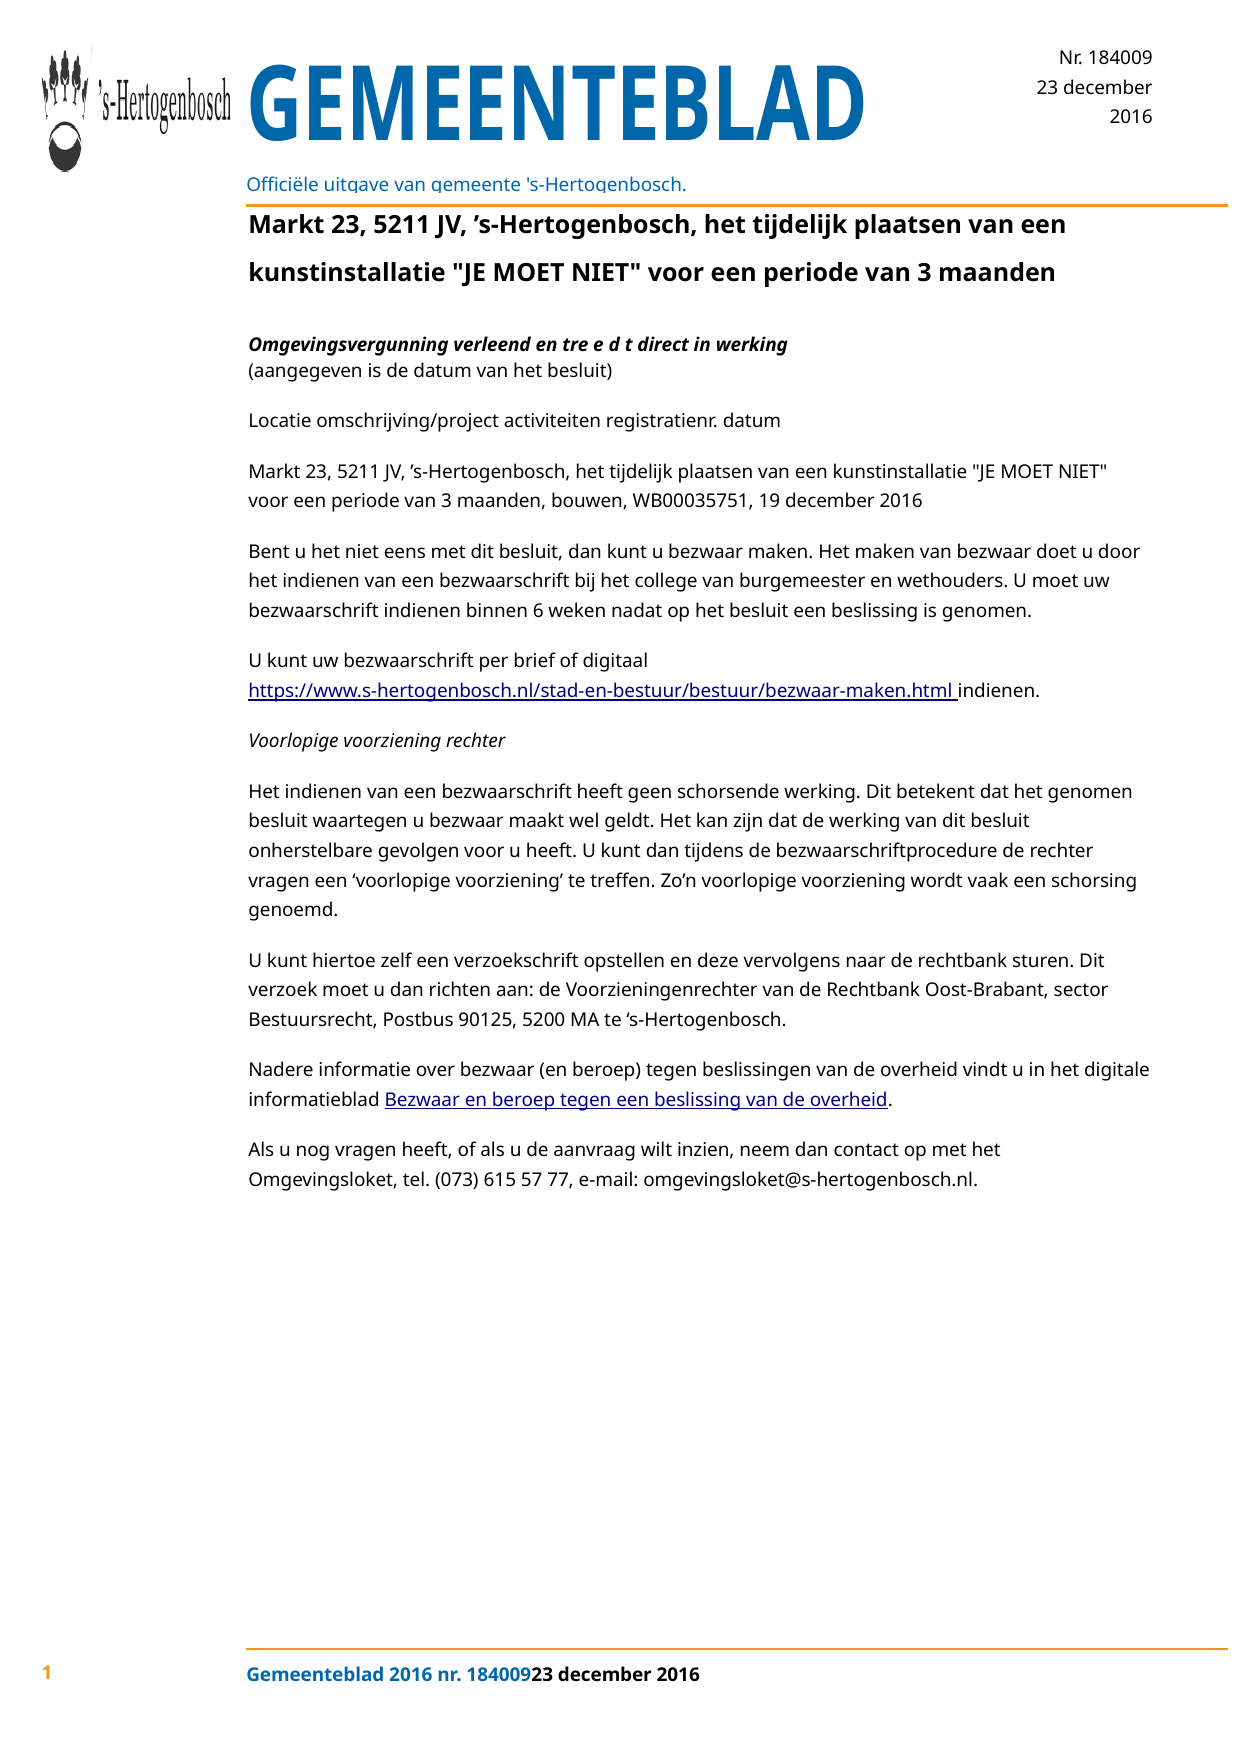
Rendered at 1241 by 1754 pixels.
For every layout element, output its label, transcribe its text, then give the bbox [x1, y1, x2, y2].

text Markt 23, 5211 JV, ’s-Hertogenbosch, het tijdelijk plaatsen van een kunstinstallatie "JE MOET NIET" voor een periode van 3 maanden, bouwen, WB00035751, 19 december 2016 [248, 458, 1152, 513]
text Voorlopige voorziening rechter [248, 728, 1152, 753]
text Het indienen van een bezwaarschrift heeft geen schorsende werking. Dit betekent dat het genomen besluit waartegen u bezwaar maakt wel geldt. Het kan zijn dat de werking van dit besluit onherstelbare gevolgen voor u heeft. U kunt dan tijdens de bezwaarschriftprocedure de rechter vragen een ‘voorlopige voorziening’ te treffen. Zo’n voorlopige voorziening wordt vaak een schorsing genoemd. [248, 778, 1152, 922]
text Bent u het niet eens met dit besluit, dan kunt u bezwaar maken. Het maken van bezwaar doet u door het indienen van een bezwaarschrift bij het college van burgemeester en wethouders. U moet uw bezwaarschrift indienen binnen 6 weken nadat op het besluit een beslissing is genomen. [248, 538, 1152, 623]
text Als u nog vragen heeft, of als u de aanvraag wilt inzien, neem dan contact op met het Omgevingsloket, tel. (073) 615 57 77, e-mail: omgevingsloket@s-hertogenbosch.nl. [248, 1136, 1152, 1192]
text Omgevingsvergunning verleend en tre e d t direct in werking [248, 331, 1152, 357]
text Locatie omschrijving/project activiteiten registratienr. datum [248, 408, 1152, 433]
text U kunt hiertoe zelf een verzoekschrift opstellen en deze vervolgens naar de rechtbank sturen. Dit verzoek moet u dan richten aan: de Voorzieningenrechter van de Rechtbank Oost-Brabant, sector Bestuursrecht, Postbus 90125, 5200 MA te ‘s-Hertogenbosch. [248, 947, 1152, 1032]
text Nadere informatie over bezwaar (en beroep) tegen beslissingen van de overheid vindt u in het digitale informatieblad Bezwaar en beroep tegen een beslissing van de overheid. [248, 1056, 1152, 1112]
text Markt 23, 5211 JV, ’s-Hertogenbosch, het tijdelijk plaatsen van een kunstinstallatie "JE MOET NIET" voor een periode van 3 maanden [248, 207, 1152, 288]
text (aangegeven is de datum van het besluit) [248, 357, 1152, 383]
text U kunt uw bezwaarschrift per brief of digitaal https://www.s-hertogenbosch.nl/stad-en-bestuur/bestuur/bezwaar-maken.html indienen. [248, 648, 1152, 703]
picture [41, 47, 231, 172]
